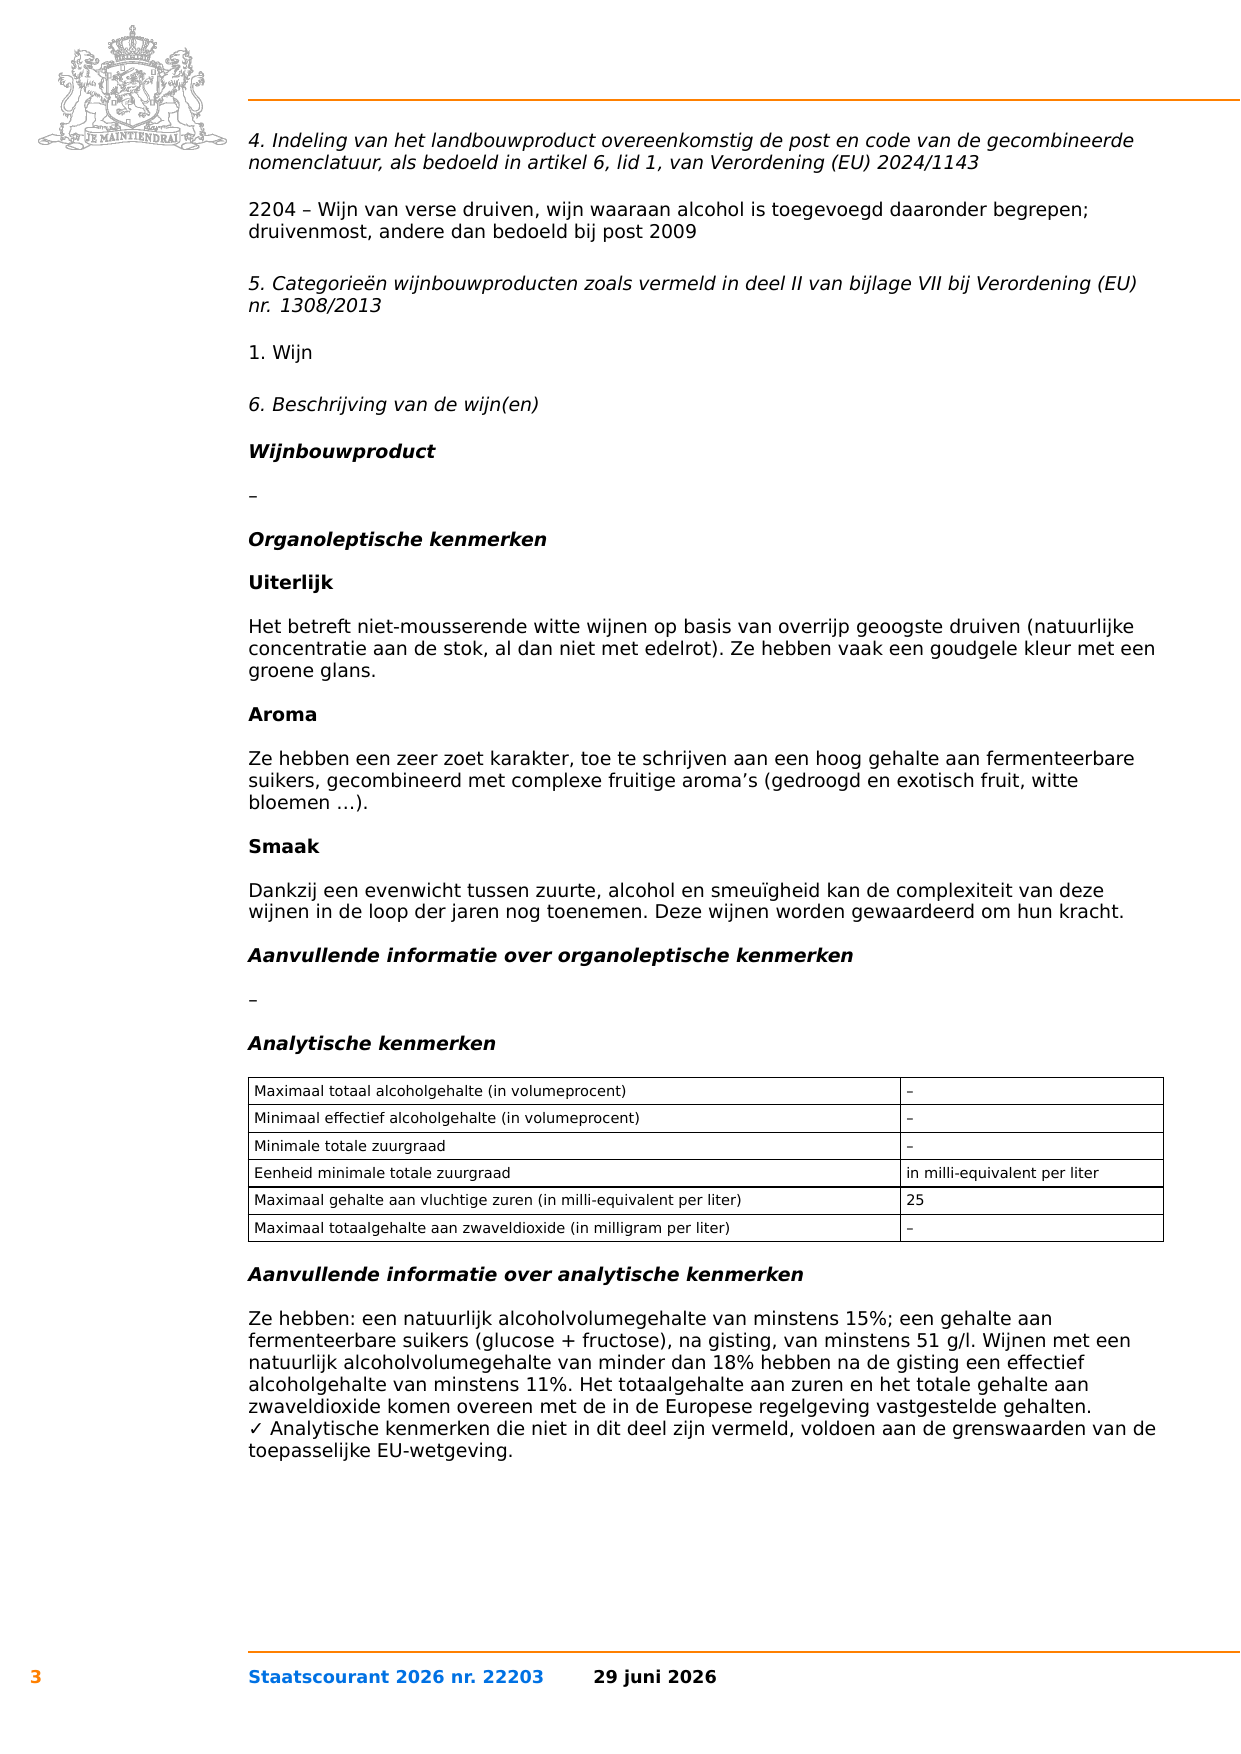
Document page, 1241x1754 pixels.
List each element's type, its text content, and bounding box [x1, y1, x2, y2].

table_cell Maximaal totaalgehalte aan zwaveldioxide (in milligram per liter) [249, 1215, 900, 1241]
text – [248, 484, 1163, 507]
table_header – [901, 1078, 1163, 1104]
subtitle Analytische kenmerken [248, 1033, 1163, 1055]
table_cell in milli-equivalent per liter [901, 1160, 1163, 1186]
subtitle 6. Beschrijving van de wijn(en) [248, 394, 1163, 416]
subtitle Uiterlijk [248, 572, 1163, 594]
picture [38, 25, 227, 150]
text Ze hebben: een natuurlijk alcoholvolumegehalte van minstens 15%; een gehalte aan fermenteerbare suikers (glucose + fructose), na gisting, van minstens 51 g/l. Wijnen met een natuurlijk alcoholvolumegehalte van minder dan 18% hebben na de gisting een effectief alcoholgehalte van minstens 11%. Het totaalgehalte aan zuren en het totale gehalte aan zwaveldioxide komen overeen met de in de Europese regelgeving vastgestelde gehalten. [248, 1308, 1163, 1418]
text – [248, 989, 1163, 1011]
subtitle 5. Categorieën wijnbouwproducten zoals vermeld in deel II van bijlage VII bij Verordening (EU) nr. 1308/2013 [248, 273, 1163, 317]
text Het betreft niet-mousserende witte wijnen op basis van overrijp geoogste druiven (natuurlijke concentratie aan de stok, al dan niet met edelrot). Ze hebben vaak een goudgele kleur met een groene glans. [248, 616, 1163, 682]
text 1. Wijn [248, 342, 1163, 364]
table_cell Eenheid minimale totale zuurgraad [249, 1160, 900, 1186]
text ✓ Analytische kenmerken die niet in dit deel zijn vermeld, voldoen aan de grenswaarden van de toepasselijke EU-wetgeving. [248, 1418, 1163, 1462]
table_header Maximaal totaal alcoholgehalte (in volumeprocent) [249, 1078, 900, 1104]
subtitle Organoleptische kenmerken [248, 528, 1163, 550]
subtitle Aanvullende informatie over analytische kenmerken [248, 1264, 1163, 1286]
table_cell Minimale totale zuurgraad [249, 1133, 900, 1159]
text Ze hebben een zeer zoet karakter, toe te schrijven aan een hoog gehalte aan fermenteerbare suikers, gecombineerd met complexe fruitige aroma’s (gedroogd en exotisch fruit, witte bloemen …). [248, 748, 1163, 814]
text 2204 – Wijn van verse druiven, wijn waaraan alcohol is toegevoegd daaronder begrepen; druivenmost, andere dan bedoeld bij post 2009 [248, 199, 1163, 243]
text Dankzij een evenwicht tussen zuurte, alcohol en smeuïgheid kan de complexiteit van deze wijnen in de loop der jaren nog toenemen. Deze wijnen worden gewaardeerd om hun kracht. [248, 879, 1163, 923]
subtitle Aanvullende informatie over organoleptische kenmerken [248, 945, 1163, 967]
subtitle 4. Indeling van het landbouwproduct overeenkomstig de post en code van de gecombineerde nomenclatuur, als bedoeld in artikel 6, lid 1, van Verordening (EU) 2024/1143 [248, 130, 1163, 174]
table_cell Maximaal gehalte aan vluchtige zuren (in milli-equivalent per liter) [249, 1188, 900, 1214]
table_cell 25 [901, 1188, 1163, 1214]
table_cell – [901, 1133, 1163, 1159]
subtitle Smaak [248, 836, 1163, 858]
table_cell – [901, 1215, 1163, 1241]
table_cell – [901, 1105, 1163, 1132]
subtitle Wijnbouwproduct [248, 441, 1163, 463]
subtitle Aroma [248, 704, 1163, 726]
table_cell Minimaal effectief alcoholgehalte (in volumeprocent) [249, 1105, 900, 1132]
